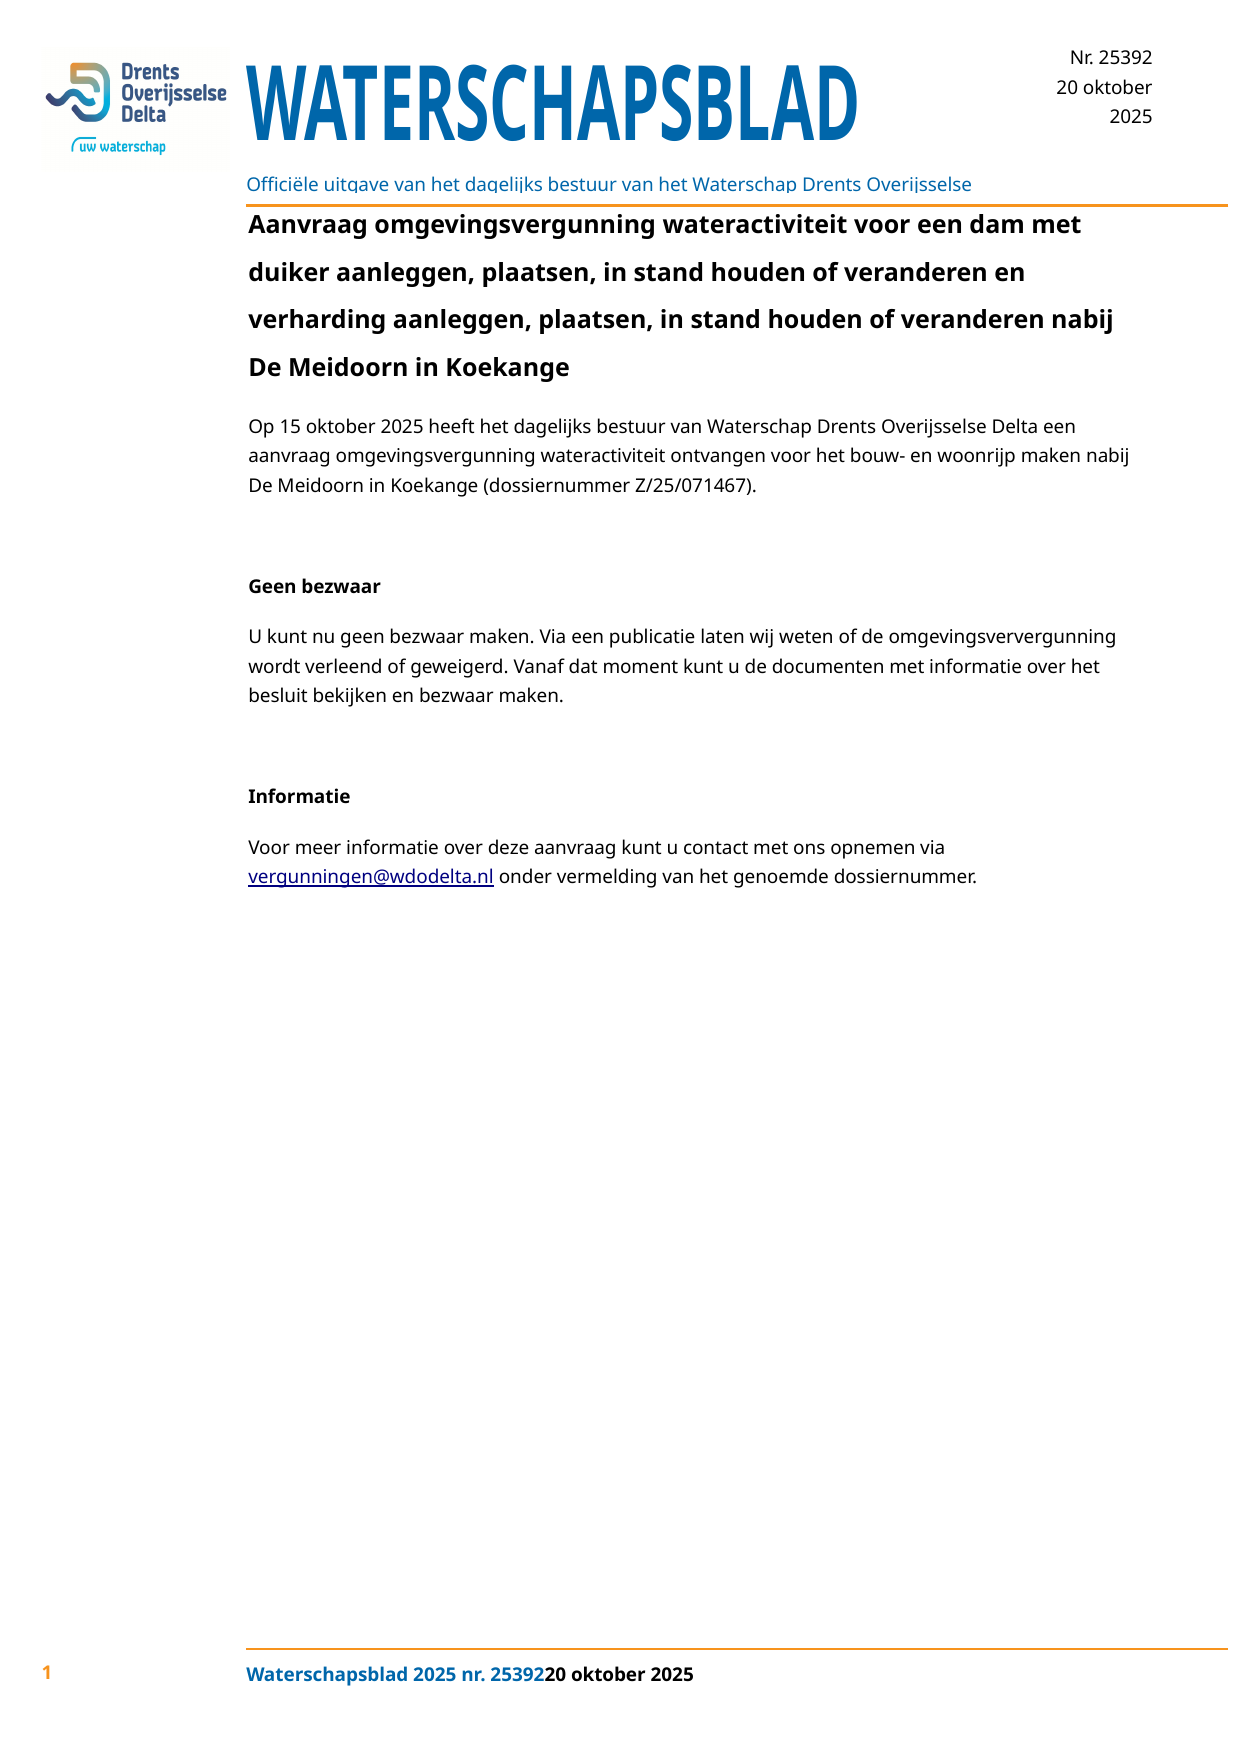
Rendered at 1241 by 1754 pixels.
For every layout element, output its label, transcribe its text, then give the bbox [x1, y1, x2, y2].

text Voor meer informatie over deze aanvraag kunt u contact met ons opnemen via vergunningen@wdodelta.nl onder vermelding van het genoemde dossiernummer. [248, 834, 1152, 889]
text Geen bezwaar [248, 573, 1152, 599]
text Aanvraag omgevingsvergunning wateractiviteit voor een dam met duiker aanleggen, plaatsen, in stand houden of veranderen en verharding aanleggen, plaatsen, in stand houden of veranderen nabij De Meidoorn in Koekange [248, 207, 1152, 384]
text Informatie [248, 783, 1152, 809]
text Op 15 oktober 2025 heeft het dagelijks bestuur van Waterschap Drents Overijsselse Delta een aanvraag omgevingsvergunning wateractiviteit ontvangen voor het bouw- en woonrijp maken nabij De Meidoorn in Koekange (dossiernummer Z/25/071467). [248, 413, 1152, 498]
text U kunt nu geen bezwaar maken. Via een publicatie laten wij weten of de omgevingsververgunning wordt verleend of geweigerd. Vanaf dat moment kunt u de documenten met informatie over het besluit bekijken en bezwaar maken. [248, 623, 1152, 708]
picture [41, 47, 231, 172]
